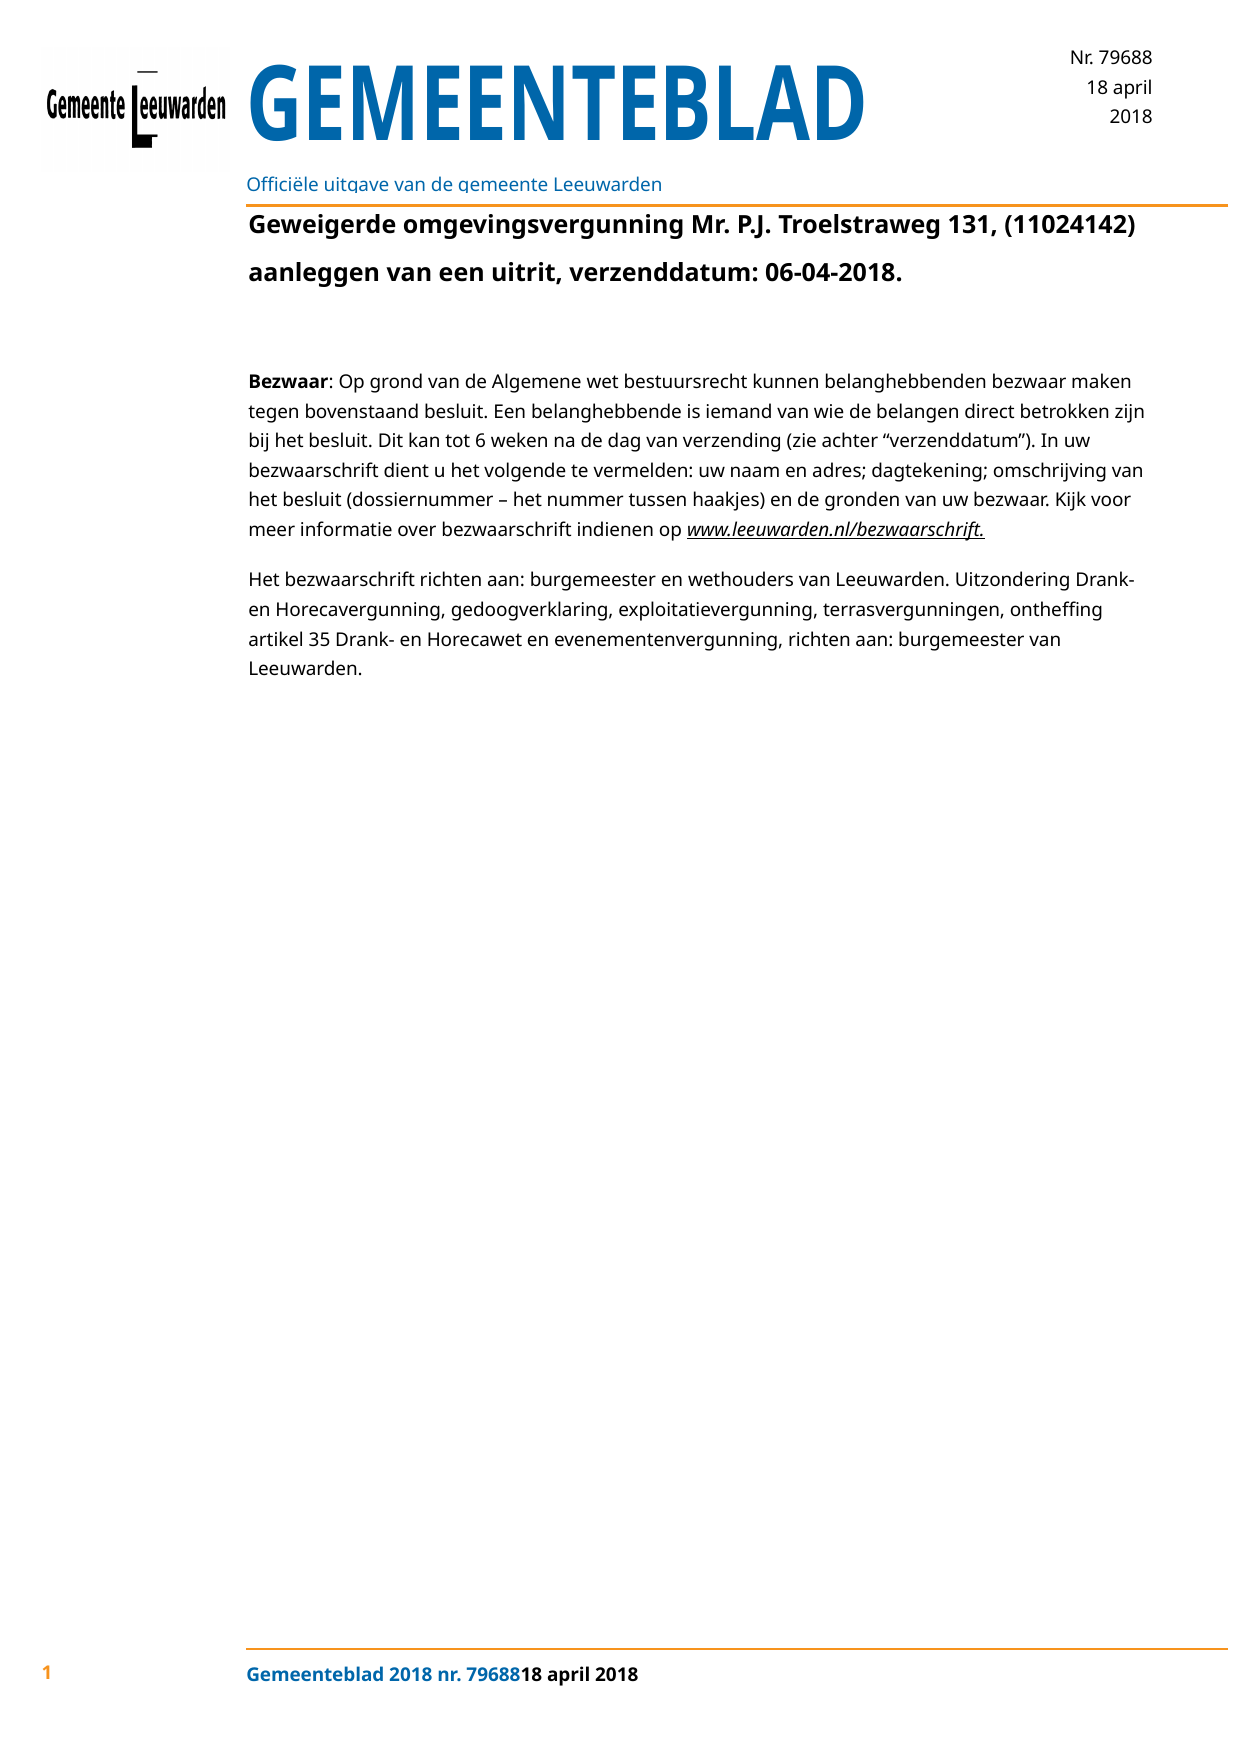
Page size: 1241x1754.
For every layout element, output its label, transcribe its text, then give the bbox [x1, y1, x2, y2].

text Het bezwaarschrift richten aan: burgemeester en wethouders van Leeuwarden. Uitzondering Drank- en Horecavergunning, gedoogverklaring, exploitatievergunning, terrasvergunningen, ontheffing artikel 35 Drank- en Horecawet en evenementenvergunning, richten aan: burgemeester van Leeuwarden. [248, 567, 1152, 681]
text Geweigerde omgevingsvergunning Mr. P.J. Troelstraweg 131, (11024142) aanleggen van een uitrit, verzenddatum: 06-04-2018. [248, 207, 1152, 288]
text Bezwaar: Op grond van de Algemene wet bestuursrecht kunnen belanghebbenden bezwaar maken tegen bovenstaand besluit. Een belanghebbende is iemand van wie de belangen direct betrokken zijn bij het besluit. Dit kan tot 6 weken na de dag van verzending (zie achter “verzenddatum”). In uw bezwaarschrift dient u het volgende te vermelden: uw naam en adres; dagtekening; omschrijving van het besluit (dossiernummer – het nummer tussen haakjes) en de gronden van uw bezwaar. Kijk voor meer informatie over bezwaarschrift indienen op www.leeuwarden.nl/bezwaarschrift. [248, 368, 1152, 542]
picture [41, 47, 231, 172]
